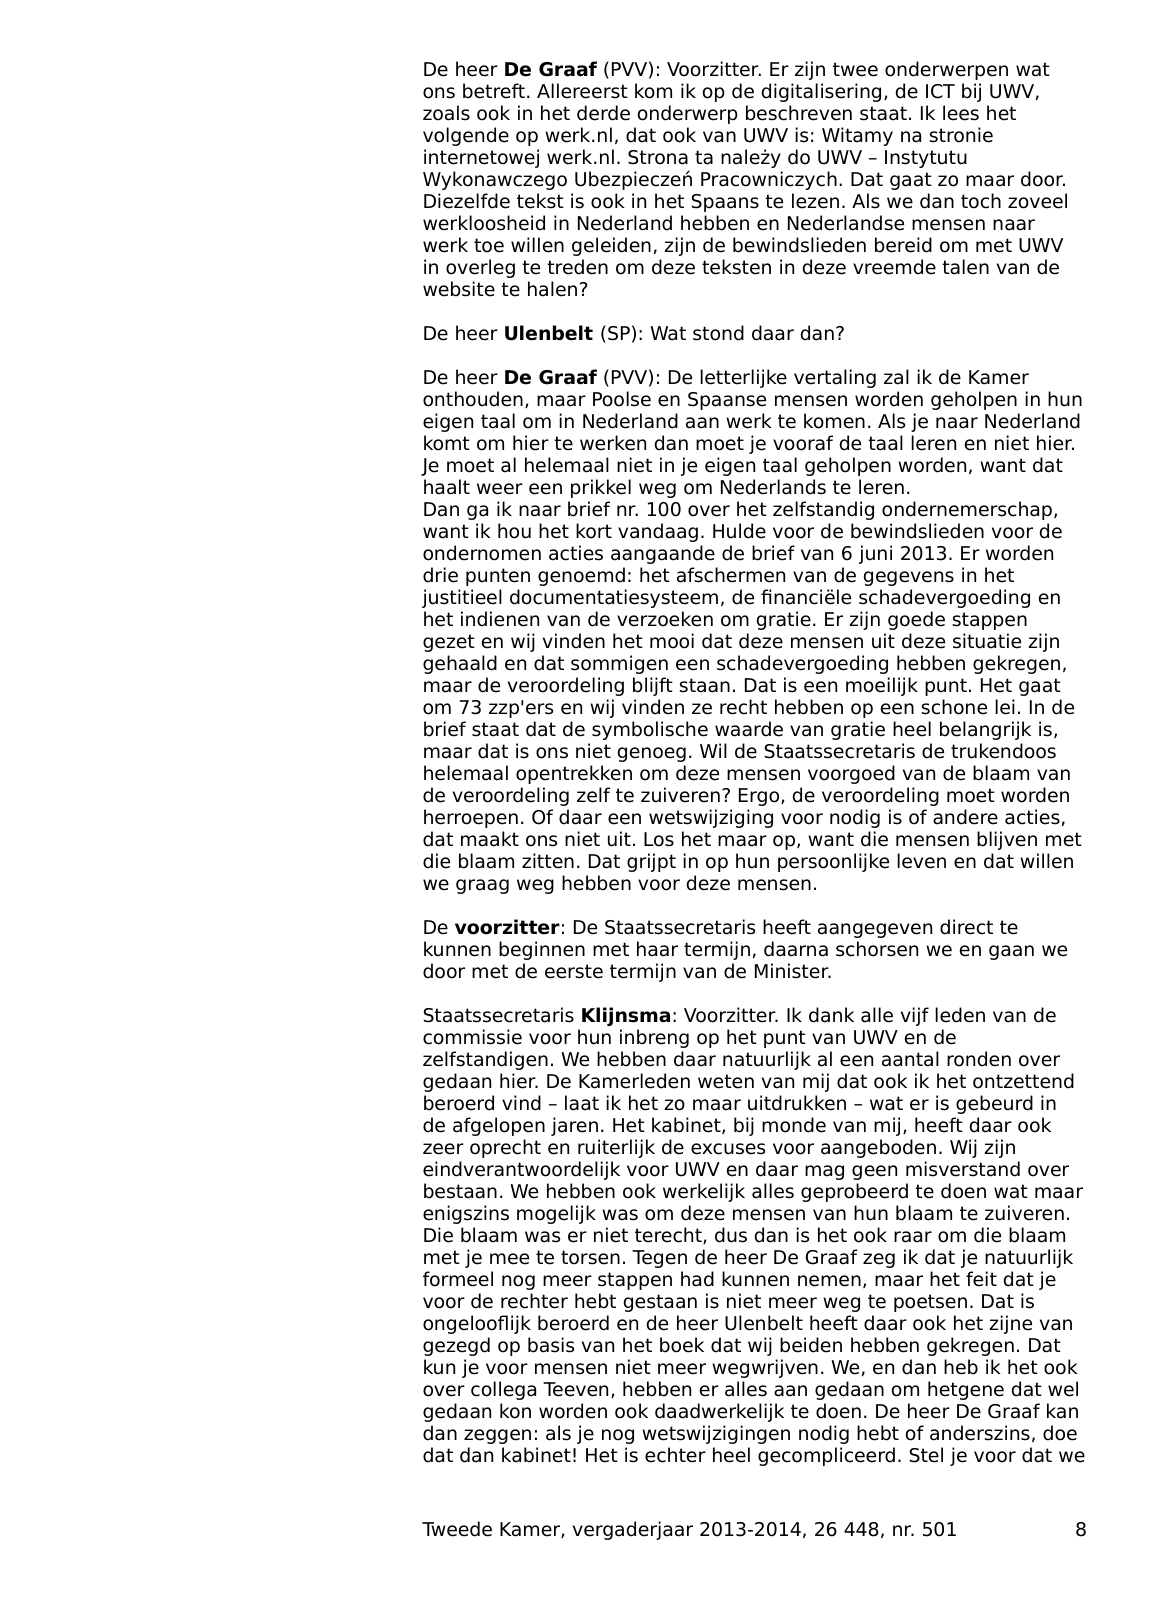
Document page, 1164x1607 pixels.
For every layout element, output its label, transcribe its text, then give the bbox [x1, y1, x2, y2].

text Dan ga ik naar brief nr. 100 over het zelfstandig ondernemerschap, want ik hou het kort vandaag. Hulde voor de bewindslieden voor de ondernomen acties aangaande de brief van 6 juni 2013. Er worden drie punten genoemd: het afschermen van de gegevens in het justitieel documentatiesysteem, de financiële schadevergoeding en het indienen van de verzoeken om gratie. Er zijn goede stappen gezet en wij vinden het mooi dat deze mensen uit deze situatie zijn gehaald en dat sommigen een schadevergoeding hebben gekregen, maar de veroordeling blijft staan. Dat is een moeilijk punt. Het gaat om 73 zzp'ers en wij vinden ze recht hebben op een schone lei. In de brief staat dat de symbolische waarde van gratie heel belangrijk is, maar dat is ons niet genoeg. Wil de Staatssecretaris de trukendoos helemaal opentrekken om deze mensen voorgoed van de blaam van de veroordeling zelf te zuiveren? Ergo, de veroordeling moet worden herroepen. Of daar een wetswijziging voor nodig is of andere acties, dat maakt ons niet uit. Los het maar op, want die mensen blijven met die blaam zitten. Dat grijpt in op hun persoonlijke leven en dat willen we graag weg hebben voor deze mensen. [422, 499, 1087, 895]
text Staatssecretaris Klijnsma: Voorzitter. Ik dank alle vijf leden van de commissie voor hun inbreng op het punt van UWV en de zelfstandigen. We hebben daar natuurlijk al een aantal ronden over gedaan hier. De Kamerleden weten van mij dat ook ik het ontzettend beroerd vind – laat ik het zo maar uitdrukken – wat er is gebeurd in de afgelopen jaren. Het kabinet, bij monde van mij, heeft daar ook zeer oprecht en ruiterlijk de excuses voor aangeboden. Wij zijn eindverantwoordelijk voor UWV en daar mag geen misverstand over bestaan. We hebben ook werkelijk alles geprobeerd te doen wat maar enigszins mogelijk was om deze mensen van hun blaam te zuiveren. Die blaam was er niet terecht, dus dan is het ook raar om die blaam met je mee te torsen. Tegen de heer De Graaf zeg ik dat je natuurlijk formeel nog meer stappen had kunnen nemen, maar het feit dat je voor de rechter hebt gestaan is niet meer weg te poetsen. Dat is ongelooflijk beroerd en de heer Ulenbelt heeft daar ook het zijne van gezegd op basis van het boek dat wij beiden hebben gekregen. Dat kun je voor mensen niet meer wegwrijven. We, en dan heb ik het ook over collega Teeven, hebben er alles aan gedaan om hetgene dat wel gedaan kon worden ook daadwerkelijk te doen. De heer De Graaf kan dan zeggen: als je nog wetswijzigingen nodig hebt of anderszins, doe dat dan kabinet! Het is echter heel gecompliceerd. Stel je voor dat we [422, 1005, 1087, 1467]
text De heer Ulenbelt (SP): Wat stond daar dan? [422, 323, 1087, 345]
text De heer De Graaf (PVV): Voorzitter. Er zijn twee onderwerpen wat ons betreft. Allereerst kom ik op de digitalisering, de ICT bij UWV, zoals ook in het derde onderwerp beschreven staat. Ik lees het volgende op werk.nl, dat ook van UWV is: Witamy na stronie internetowej werk.nl. Strona ta należy do UWV – Instytutu Wykonawczego Ubezpieczeń Pracowniczych. Dat gaat zo maar door. Diezelfde tekst is ook in het Spaans te lezen. Als we dan toch zoveel werkloosheid in Nederland hebben en Nederlandse mensen naar werk toe willen geleiden, zijn de bewindslieden bereid om met UWV in overleg te treden om deze teksten in deze vreemde talen van de website te halen? [422, 59, 1087, 301]
text De voorzitter: De Staatssecretaris heeft aangegeven direct te kunnen beginnen met haar termijn, daarna schorsen we en gaan we door met de eerste termijn van de Minister. [422, 917, 1087, 983]
text De heer De Graaf (PVV): De letterlijke vertaling zal ik de Kamer onthouden, maar Poolse en Spaanse mensen worden geholpen in hun eigen taal om in Nederland aan werk te komen. Als je naar Nederland komt om hier te werken dan moet je vooraf de taal leren en niet hier. Je moet al helemaal niet in je eigen taal geholpen worden, want dat haalt weer een prikkel weg om Nederlands te leren. [422, 367, 1087, 499]
